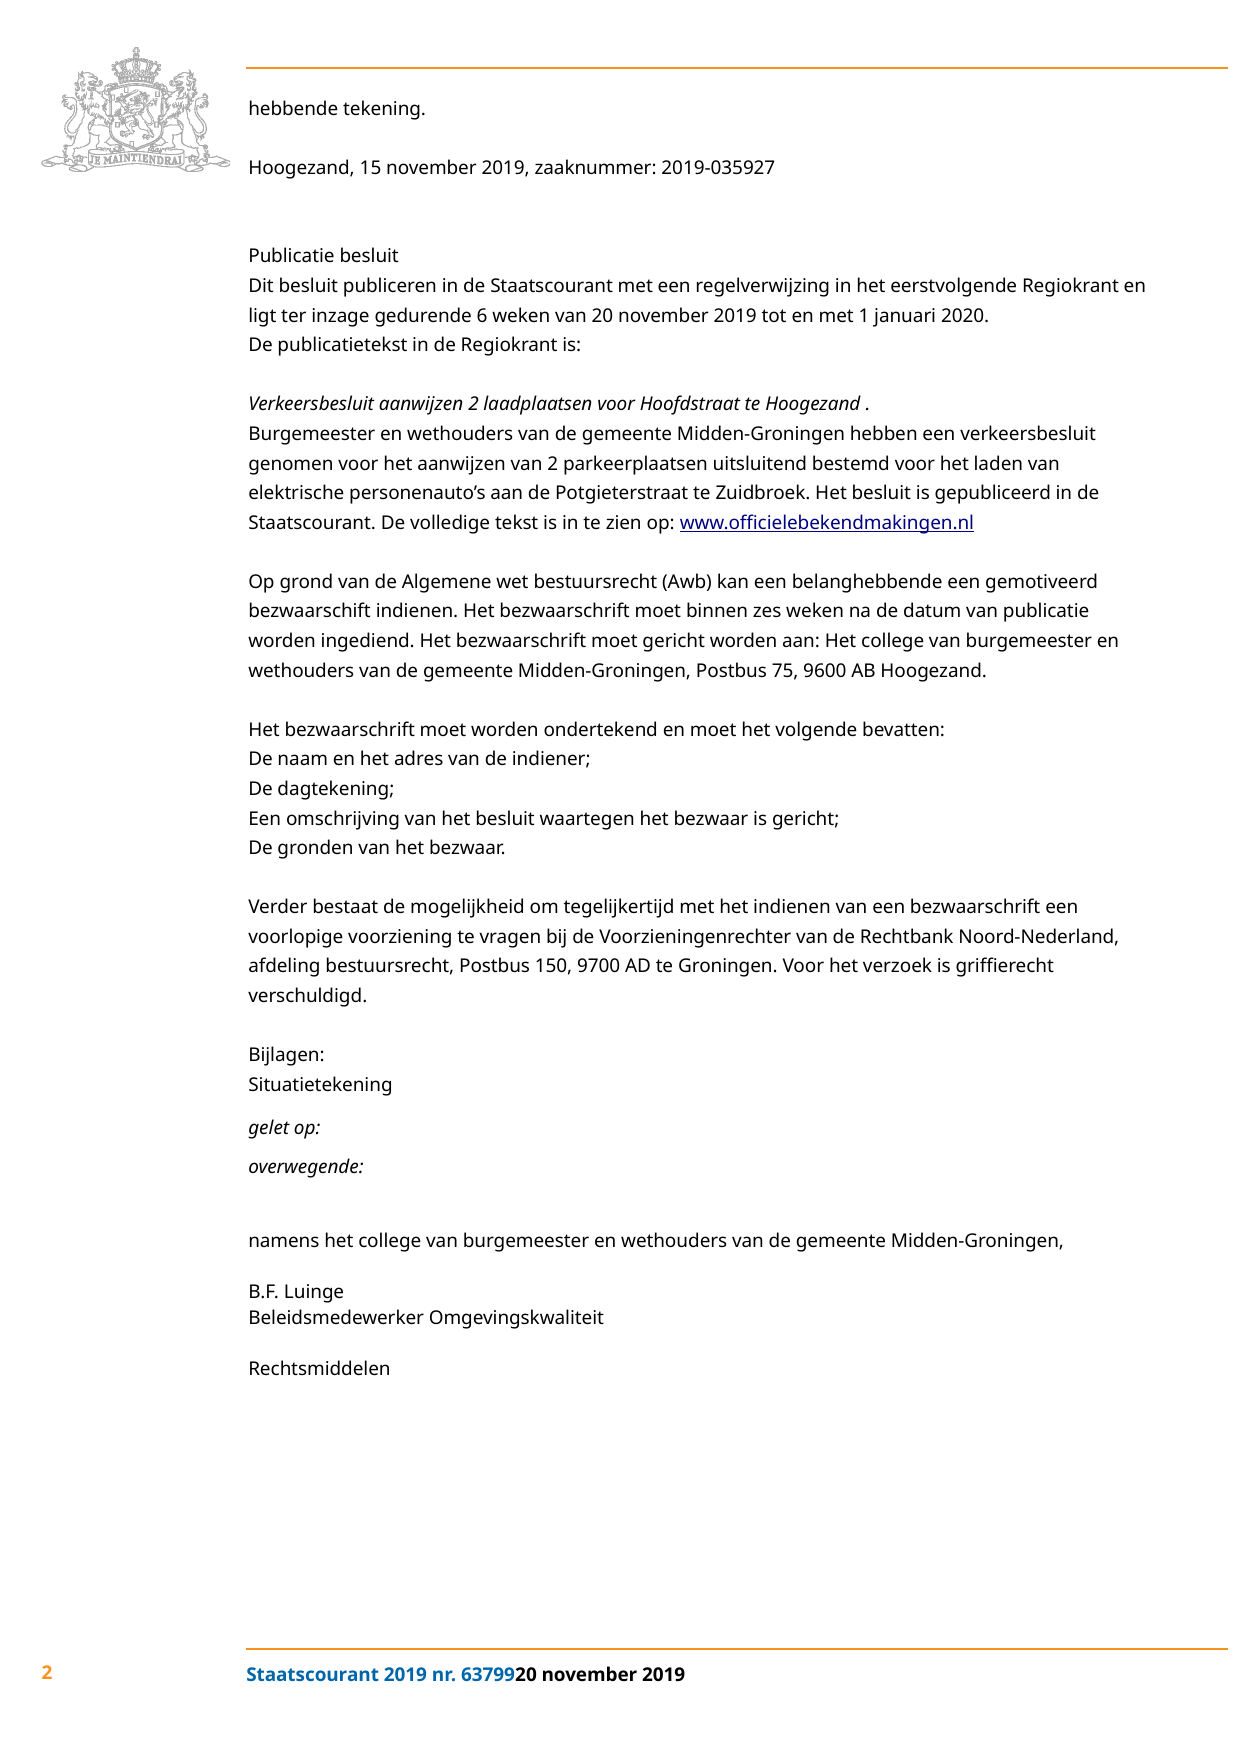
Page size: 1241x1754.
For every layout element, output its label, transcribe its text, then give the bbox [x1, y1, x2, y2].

text Hoogezand, 15 november 2019, zaaknummer: 2019-035927 [248, 154, 1152, 180]
text Op grond van de Algemene wet bestuursrecht (Awb) kan een belanghebbende een gemotiveerd bezwaarschift indienen. Het bezwaarschrift moet binnen zes weken na de datum van publicatie worden ingediend. Het bezwaarschrift moet gericht worden aan: Het college van burgemeester en wethouders van de gemeente Midden-Groningen, Postbus 75, 9600 AB Hoogezand. [248, 568, 1152, 683]
text hebbende tekening. [248, 95, 1152, 121]
text B.F. Luinge [248, 1278, 1152, 1304]
text gelet op: [248, 1114, 1152, 1140]
text Een omschrijving van het besluit waartegen het bezwaar is gericht; [248, 805, 1152, 831]
picture [41, 47, 231, 172]
text Beleidsmedewerker Omgevingskwaliteit [248, 1304, 1152, 1330]
text overwegende: [248, 1153, 1152, 1179]
text Verder bestaat de mogelijkheid om tegelijkertijd met het indienen van een bezwaarschrift een voorlopige voorziening te vragen bij de Voorzieningenrechter van de Rechtbank Noord-Nederland, afdeling bestuursrecht, Postbus 150, 9700 AD te Groningen. Voor het verzoek is griffierecht verschuldigd. [248, 893, 1152, 1008]
text Situatietekening [248, 1071, 1152, 1097]
text Publicatie besluit [248, 243, 1152, 268]
text De publicatietekst in de Regiokrant is: [248, 331, 1152, 357]
text Burgemeester en wethouders van de gemeente Midden-Groningen hebben een verkeersbesluit genomen voor het aanwijzen van 2 parkeerplaatsen uitsluitend bestemd voor het laden van elektrische personenauto’s aan de Potgieterstraat te Zuidbroek. Het besluit is gepubliceerd in de Staatscourant. De volledige tekst is in te zien op: www.officielebekendmakingen.nl [248, 420, 1152, 535]
text De naam en het adres van de indiener; [248, 746, 1152, 771]
text Dit besluit publiceren in de Staatscourant met een regelverwijzing in het eerstvolgende Regiokrant en ligt ter inzage gedurende 6 weken van 20 november 2019 tot en met 1 januari 2020. [248, 272, 1152, 328]
text Het bezwaarschrift moet worden ondertekend en moet het volgende bevatten: [248, 716, 1152, 742]
text namens het college van burgemeester en wethouders van de gemeente Midden-Groningen, [248, 1227, 1152, 1253]
text Rechtsmiddelen [248, 1356, 1152, 1381]
text Bijlagen: [248, 1041, 1152, 1067]
text Verkeersbesluit aanwijzen 2 laadplaatsen voor Hoofdstraat te Hoogezand . [248, 391, 1152, 416]
text De dagtekening; [248, 775, 1152, 801]
text De gronden van het bezwaar. [248, 834, 1152, 860]
